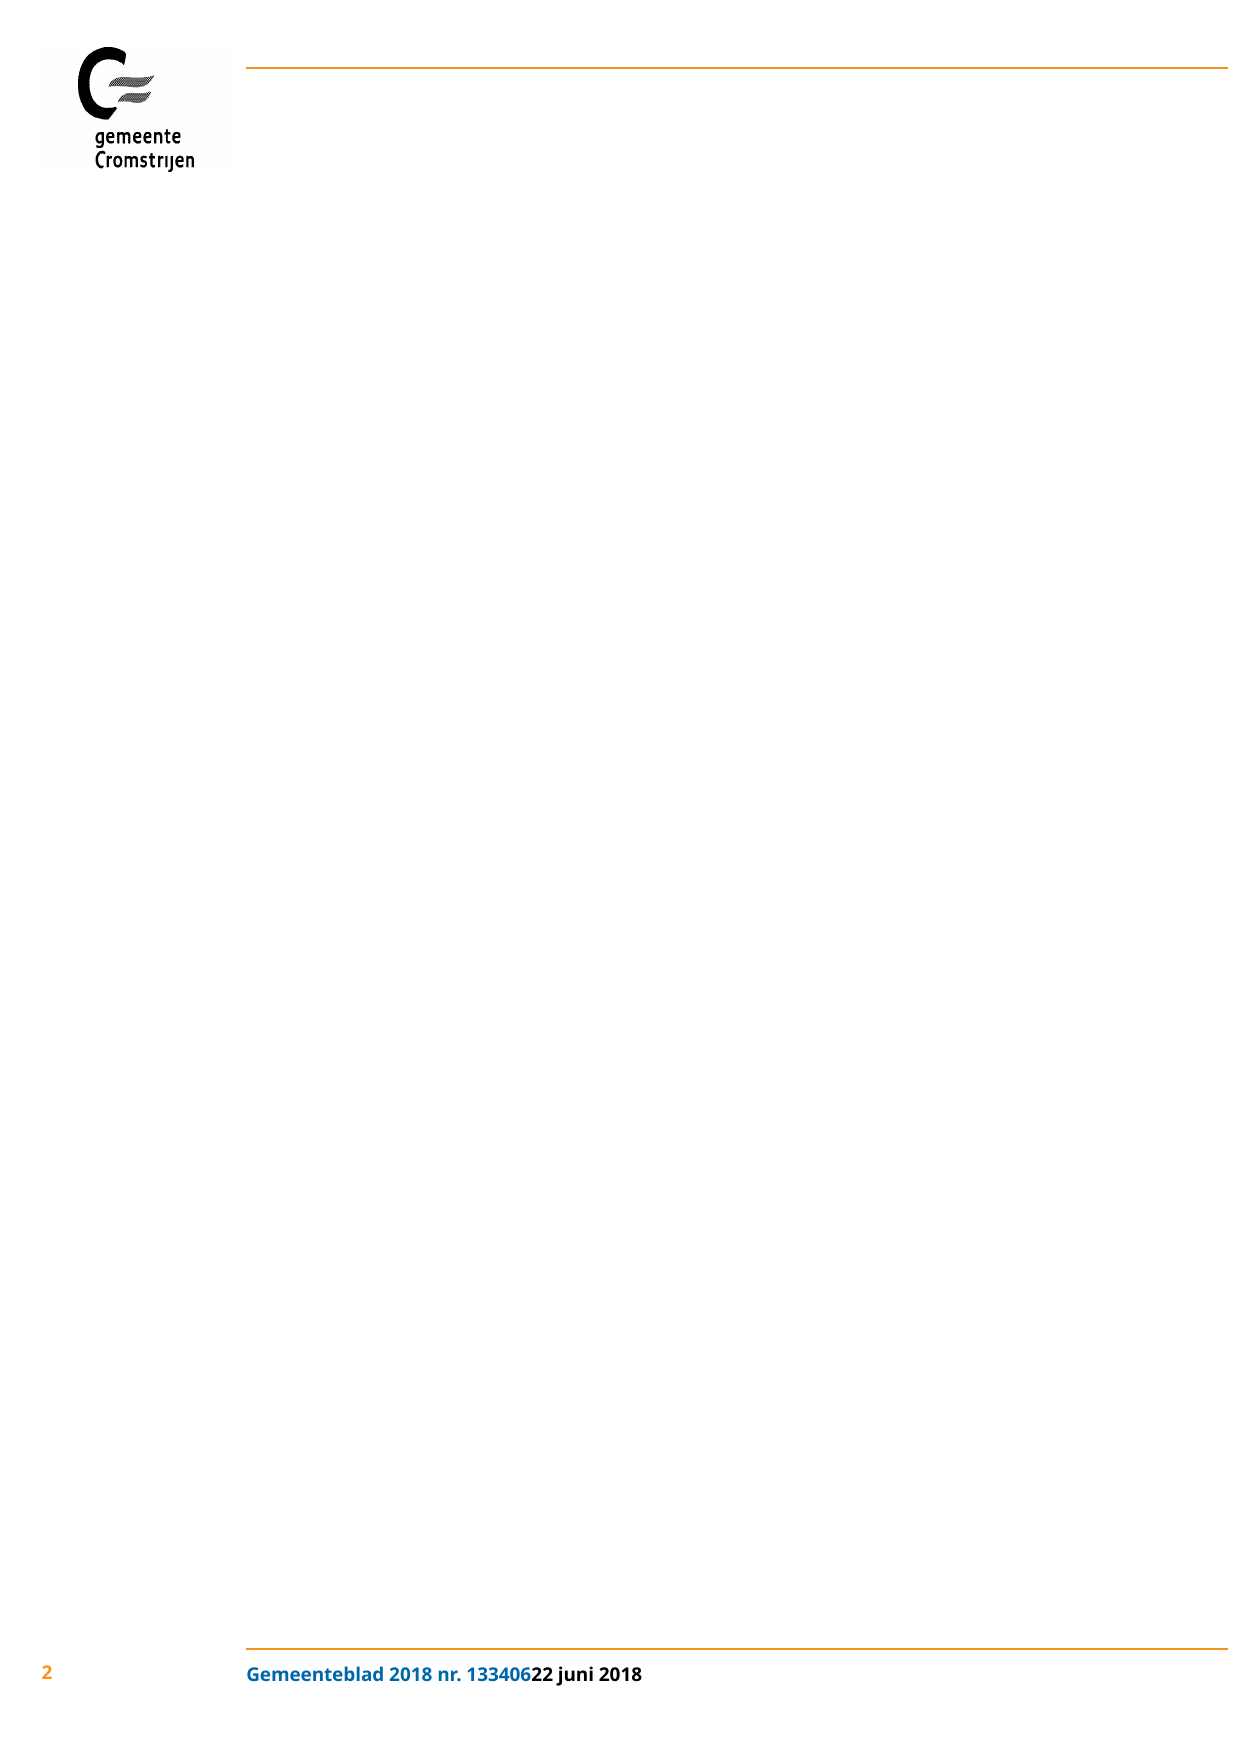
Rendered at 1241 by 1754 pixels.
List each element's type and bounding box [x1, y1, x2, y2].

picture [41, 47, 231, 172]
